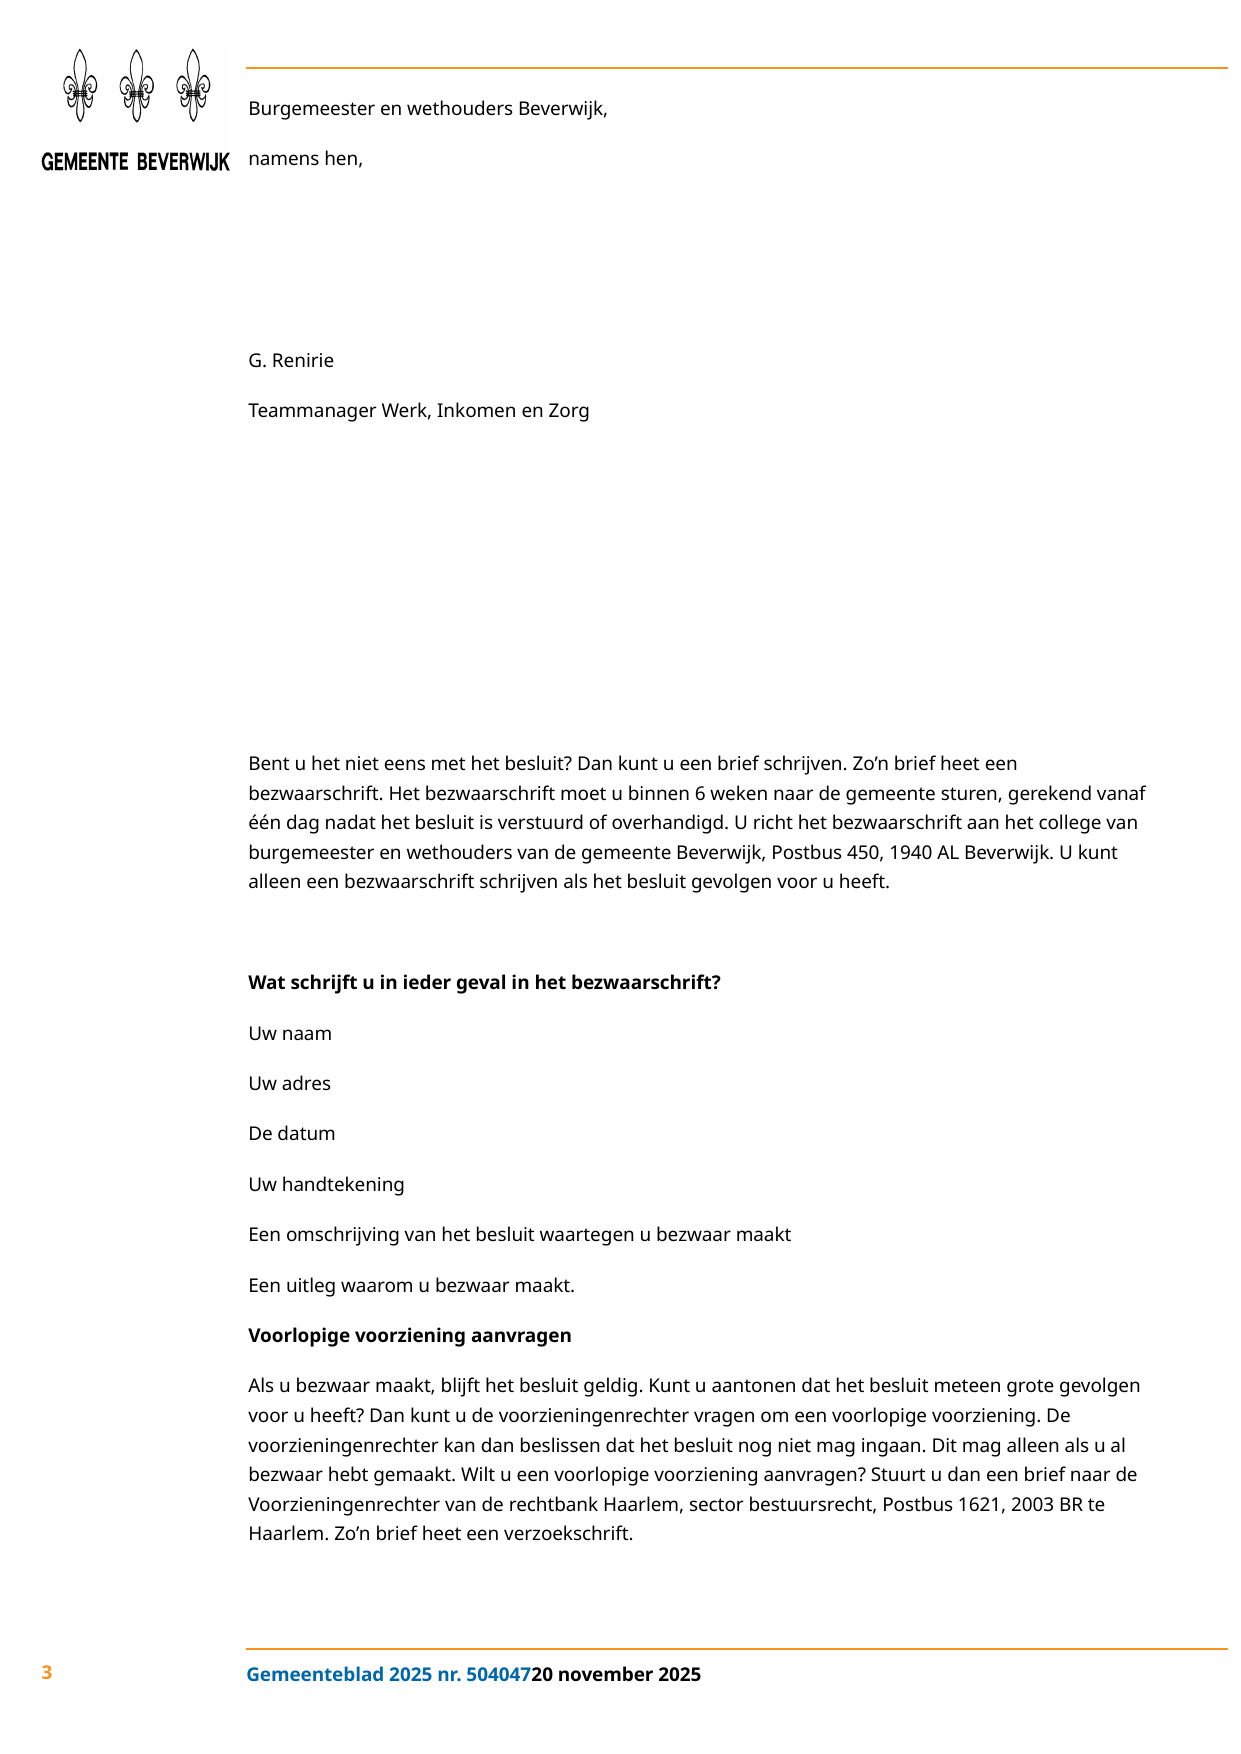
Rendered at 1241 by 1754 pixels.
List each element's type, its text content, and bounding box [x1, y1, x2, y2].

text namens hen, [248, 145, 1152, 171]
text Als u bezwaar maakt, blijft het besluit geldig. Kunt u aantonen dat het besluit meteen grote gevolgen voor u heeft? Dan kunt u de voorzieningenrechter vragen om een voorlopige voorziening. De voorzieningenrechter kan dan beslissen dat het besluit nog niet mag ingaan. Dit mag alleen als u al bezwaar hebt gemaakt. Wilt u een voorlopige voorziening aanvragen? Stuurt u dan een brief naar de Voorzieningenrechter van de rechtbank Haarlem, sector bestuursrecht, Postbus 1621, 2003 BR te Haarlem. Zo’n brief heet een verzoekschrift. [248, 1373, 1152, 1546]
text Een uitleg waarom u bezwaar maakt. [248, 1272, 1152, 1298]
text Uw handtekening [248, 1171, 1152, 1197]
text De datum [248, 1121, 1152, 1146]
text Wat schrijft u in ieder geval in het bezwaarschrift? [248, 969, 1152, 995]
text Uw adres [248, 1070, 1152, 1096]
text Een omschrijving van het besluit waartegen u bezwaar maakt [248, 1221, 1152, 1247]
text Teammanager Werk, Inkomen en Zorg [248, 397, 1152, 423]
text Voorlopige voorziening aanvragen [248, 1322, 1152, 1348]
text Uw naam [248, 1020, 1152, 1046]
text Bent u het niet eens met het besluit? Dan kunt u een brief schrijven. Zo’n brief heet een bezwaarschrift. Het bezwaarschrift moet u binnen 6 weken naar de gemeente sturen, gerekend vanaf één dag nadat het besluit is verstuurd of overhandigd. U richt het bezwaarschrift aan het college van burgemeester en wethouders van de gemeente Beverwijk, Postbus 450, 1940 AL Beverwijk. U kunt alleen een bezwaarschrift schrijven als het besluit gevolgen voor u heeft. [248, 750, 1152, 894]
text Burgemeester en wethouders Beverwijk, [248, 95, 1152, 121]
text G. Renirie [248, 347, 1152, 373]
picture [41, 47, 231, 172]
